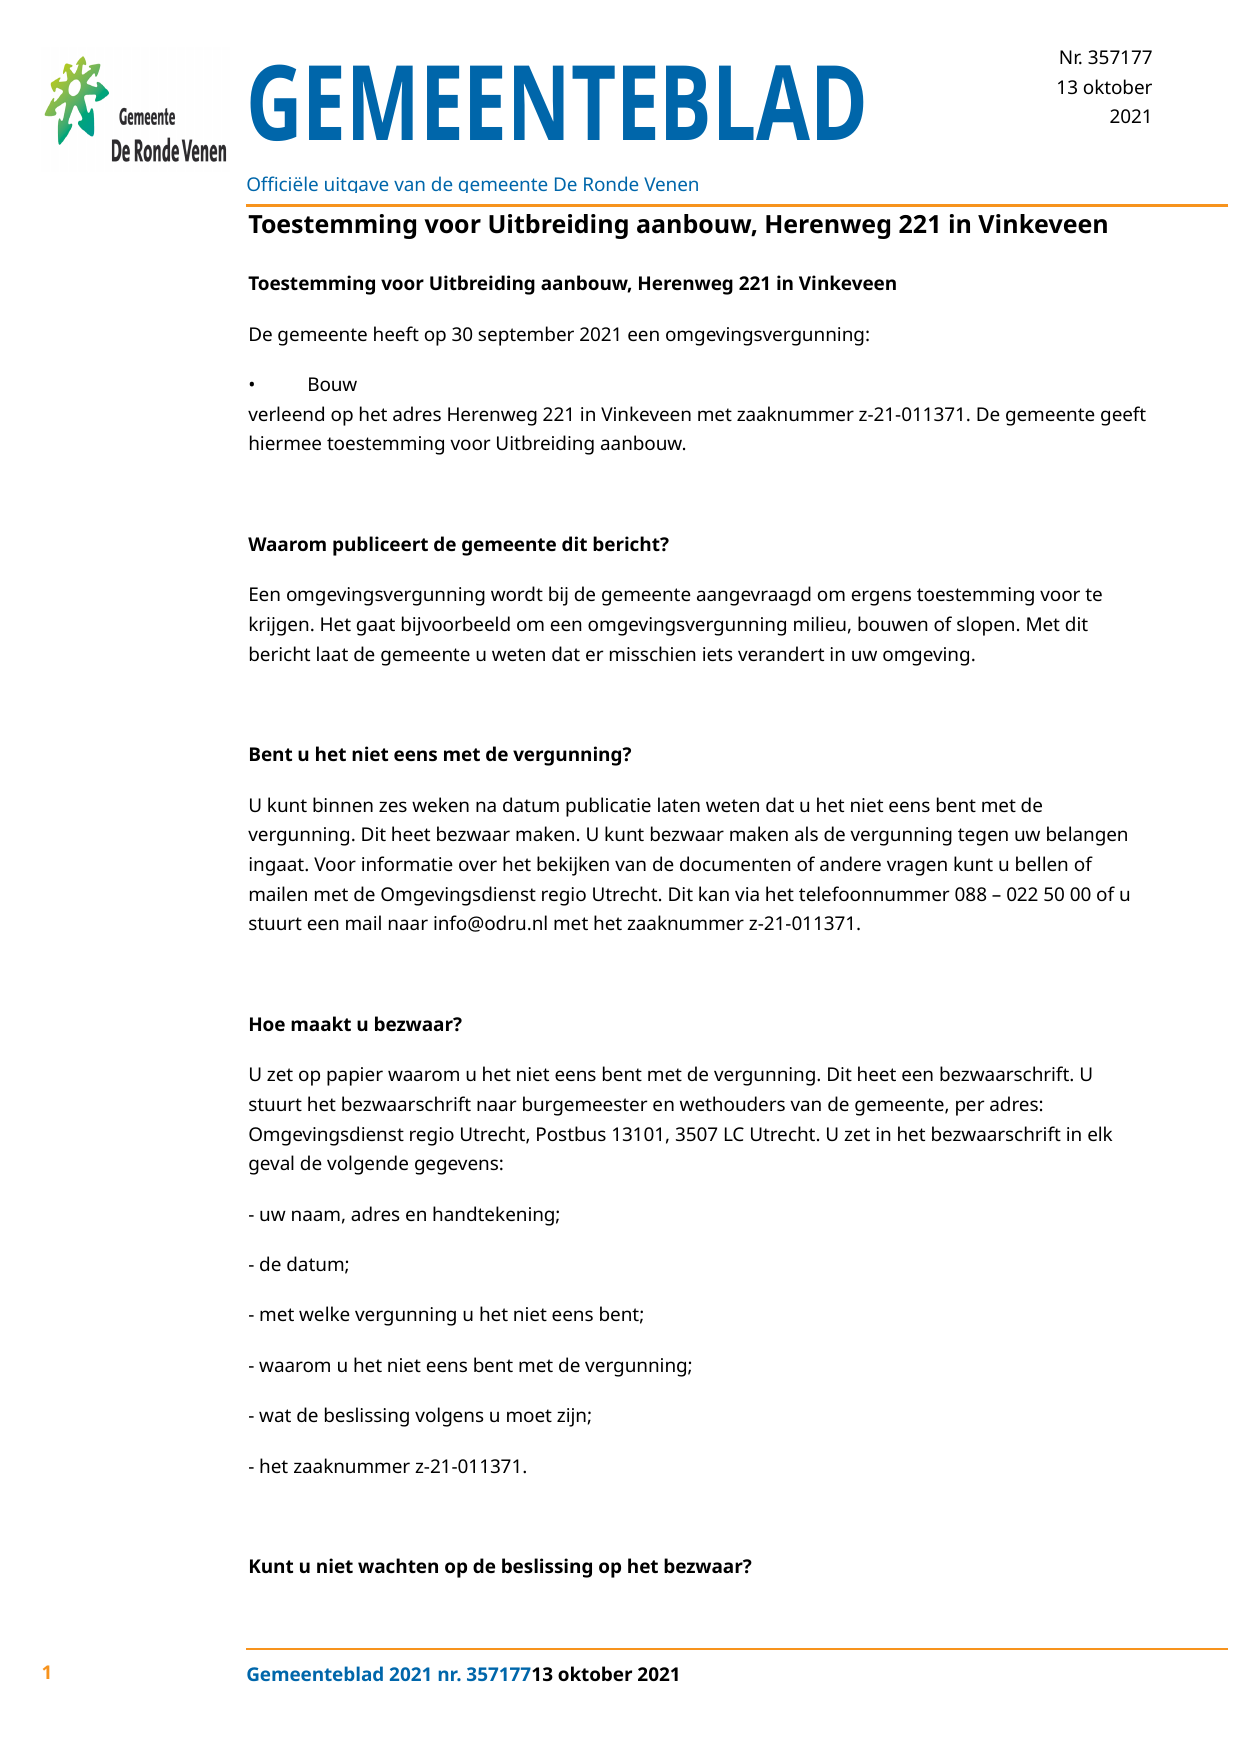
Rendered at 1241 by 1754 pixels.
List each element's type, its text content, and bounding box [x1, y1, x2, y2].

text Toestemming voor Uitbreiding aanbouw, Herenweg 221 in Vinkeveen [248, 270, 1152, 296]
text Bent u het niet eens met de vergunning? [248, 742, 1152, 767]
text - uw naam, adres en handtekening; [248, 1201, 1152, 1226]
text - wat de beslissing volgens u moet zijn; [248, 1402, 1152, 1428]
text Een omgevingsvergunning wordt bij de gemeente aangevraagd om ergens toestemming voor te krijgen. Het gaat bijvoorbeeld om een omgevingsvergunning milieu, bouwen of slopen. Met dit bericht laat de gemeente u weten dat er misschien iets verandert in uw omgeving. [248, 582, 1152, 666]
list Bouw [248, 371, 1152, 397]
picture [41, 47, 231, 172]
text Hoe maakt u bezwaar? [248, 1011, 1152, 1037]
text - waarom u het niet eens bent met de vergunning; [248, 1352, 1152, 1378]
text - met welke vergunning u het niet eens bent; [248, 1302, 1152, 1327]
text - de datum; [248, 1251, 1152, 1277]
text verleend op het adres Herenweg 221 in Vinkeveen met zaaknummer z-21-011371. De gemeente geeft hiermee toestemming voor Uitbreiding aanbouw. [248, 401, 1152, 456]
text U zet op papier waarom u het niet eens bent met de vergunning. Dit heet een bezwaarschrift. U stuurt het bezwaarschrift naar burgemeester en wethouders van de gemeente, per adres: Omgevingsdienst regio Utrecht, Postbus 13101, 3507 LC Utrecht. U zet in het bezwaarschrift in elk geval de volgende gegevens: [248, 1062, 1152, 1176]
text Toestemming voor Uitbreiding aanbouw, Herenweg 221 in Vinkeveen [248, 207, 1152, 241]
text U kunt binnen zes weken na datum publicatie laten weten dat u het niet eens bent met de vergunning. Dit heet bezwaar maken. U kunt bezwaar maken als de vergunning tegen uw belangen ingaat. Voor informatie over het bekijken van de documenten of andere vragen kunt u bellen of mailen met de Omgevingsdienst regio Utrecht. Dit kan via het telefoonnummer 088 – 022 50 00 of u stuurt een mail naar info@odru.nl met het zaaknummer z-21-011371. [248, 792, 1152, 936]
text Waarom publiceert de gemeente dit bericht? [248, 531, 1152, 557]
text - het zaaknummer z-21-011371. [248, 1453, 1152, 1478]
text De gemeente heeft op 30 september 2021 een omgevingsvergunning: [248, 321, 1152, 346]
text Kunt u niet wachten op de beslissing op het bezwaar? [248, 1554, 1152, 1579]
